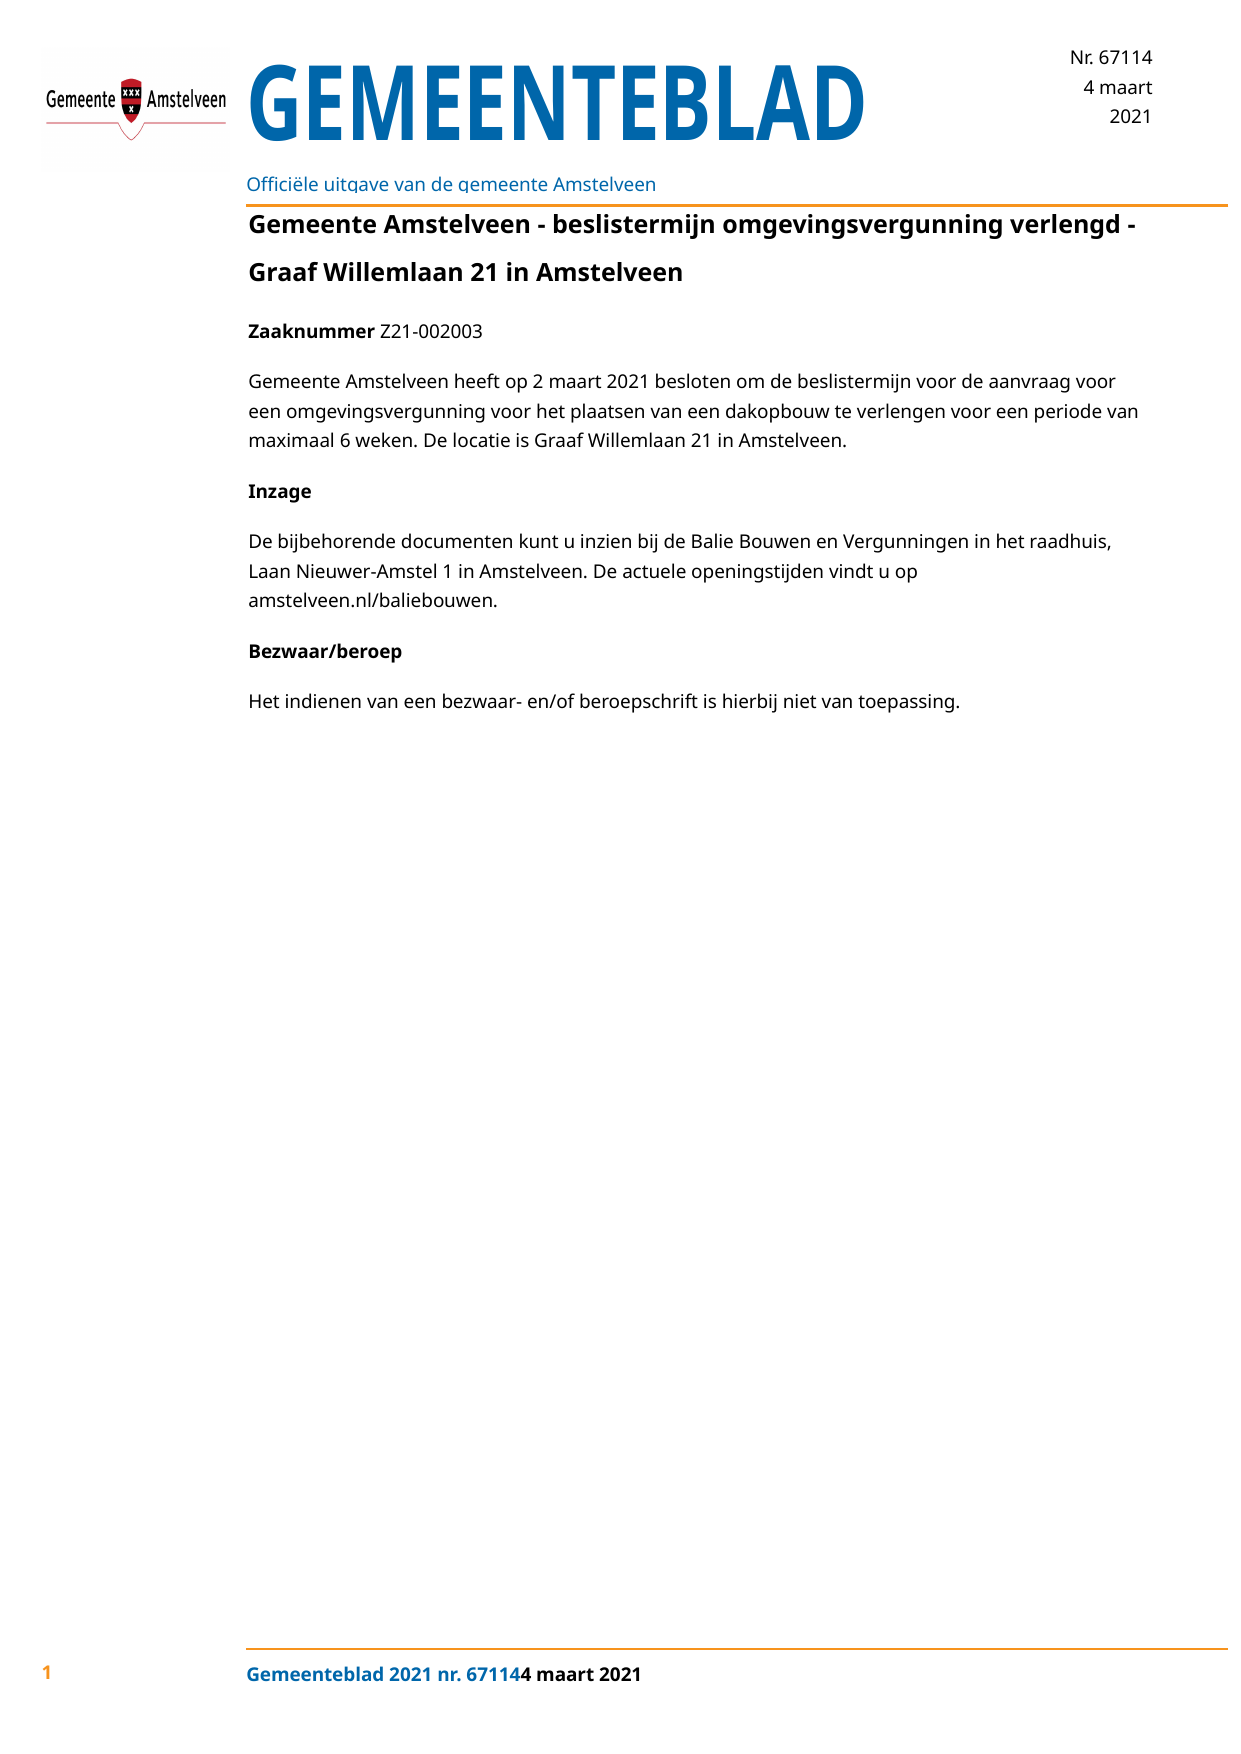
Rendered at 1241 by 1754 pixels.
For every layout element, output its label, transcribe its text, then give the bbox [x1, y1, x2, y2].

picture [41, 47, 231, 172]
text Het indienen van een bezwaar- en/of beroepschrift is hierbij niet van toepassing. [248, 688, 1152, 714]
text Gemeente Amstelveen - beslistermijn omgevingsvergunning verlengd - Graaf Willemlaan 21 in Amstelveen [248, 207, 1152, 288]
text Inzage [248, 478, 1152, 504]
text Zaaknummer Z21-002003 [248, 318, 1152, 344]
text Gemeente Amstelveen heeft op 2 maart 2021 besloten om de beslistermijn voor de aanvraag voor een omgevingsvergunning voor het plaatsen van een dakopbouw te verlengen voor een periode van maximaal 6 weken. De locatie is Graaf Willemlaan 21 in Amstelveen. [248, 368, 1152, 453]
text De bijbehorende documenten kunt u inzien bij de Balie Bouwen en Vergunningen in het raadhuis, Laan Nieuwer-Amstel 1 in Amstelveen. De actuele openingstijden vindt u op amstelveen.nl/baliebouwen. [248, 528, 1152, 613]
text Bezwaar/beroep [248, 638, 1152, 664]
